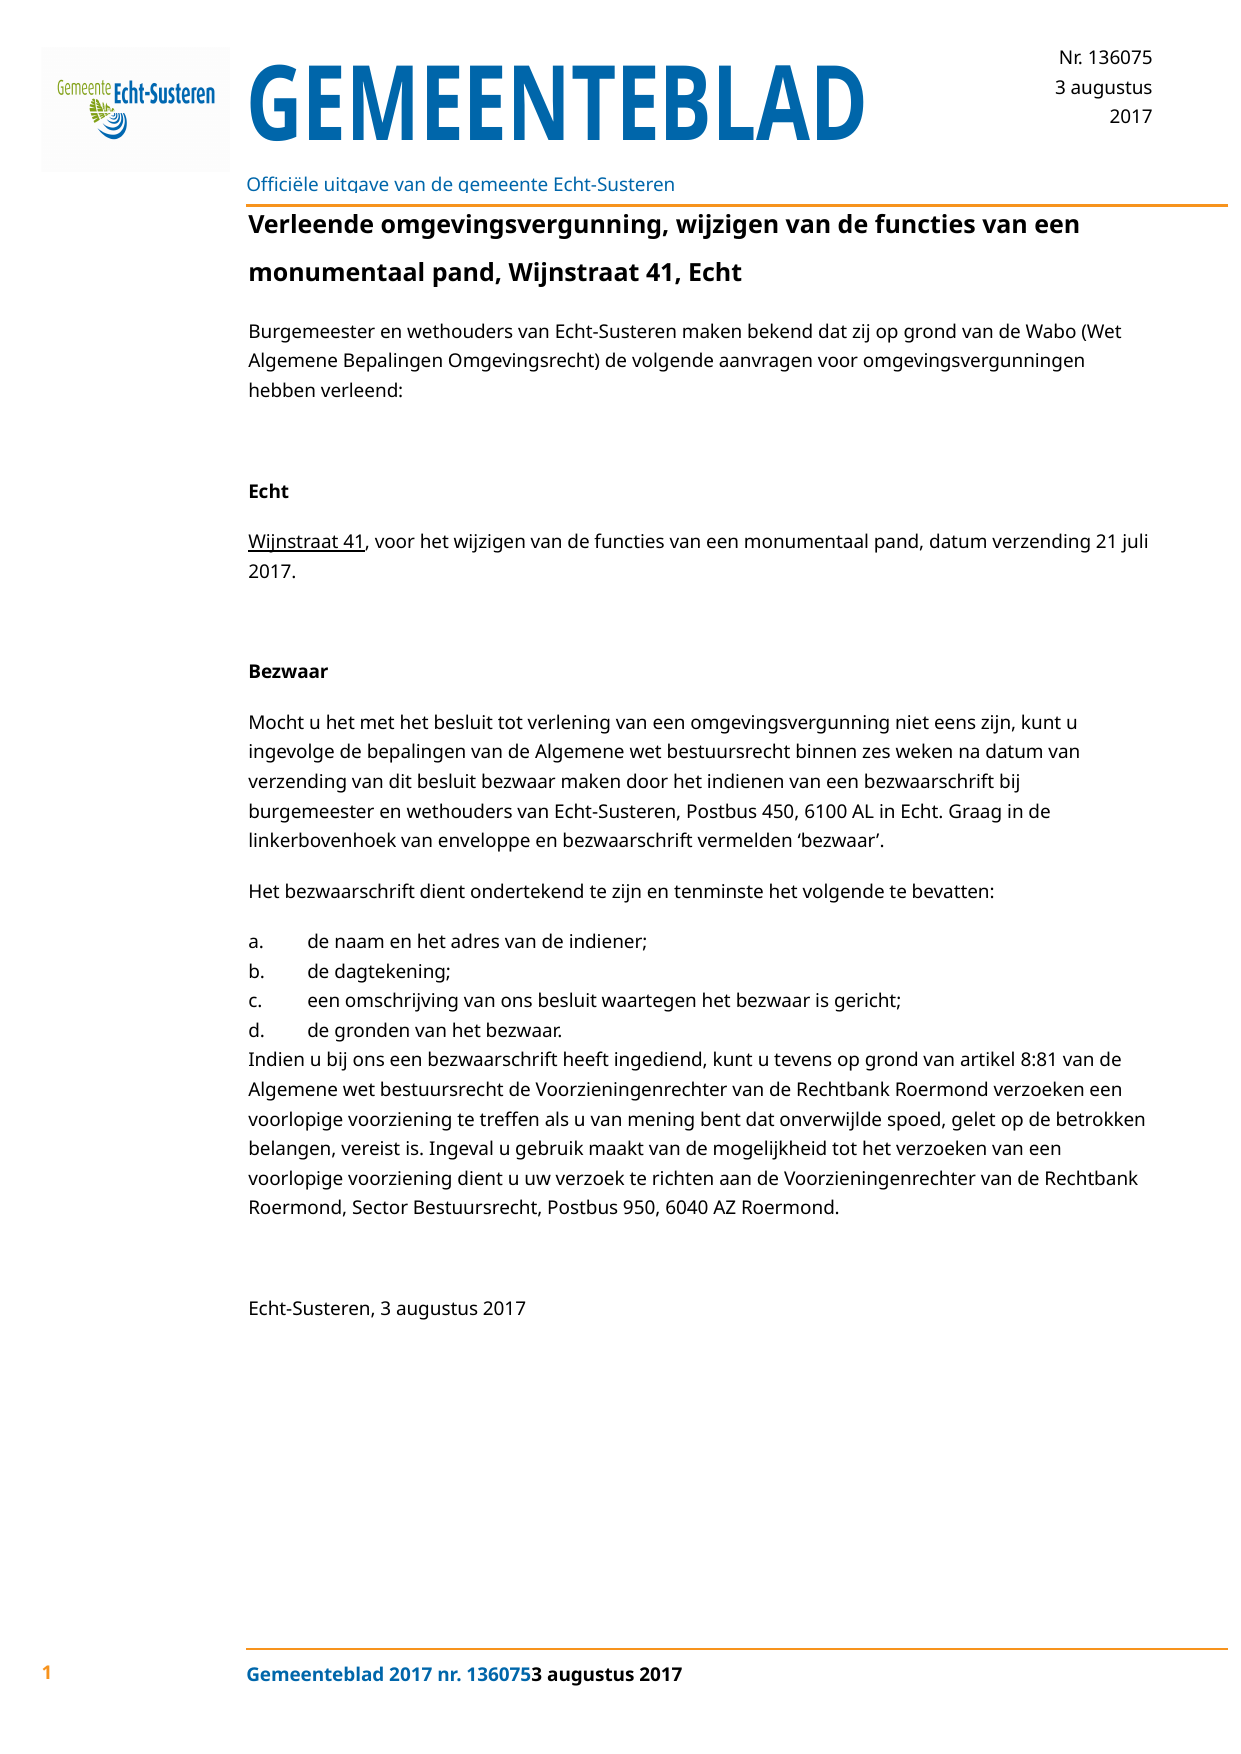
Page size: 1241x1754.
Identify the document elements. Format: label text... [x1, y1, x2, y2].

list de gronden van het bezwaar. [248, 1017, 1152, 1043]
text Het bezwaarschrift dient ondertekend te zijn en tenminste het volgende te bevatten: [248, 878, 1152, 904]
text Wijnstraat 41, voor het wijzigen van de functies van een monumentaal pand, datum verzending 21 juli 2017. [248, 528, 1152, 584]
text Bezwaar [248, 659, 1152, 684]
list de naam en het adres van de indiener; [248, 928, 1152, 954]
text Mocht u het met het besluit tot verlening van een omgevingsvergunning niet eens zijn, kunt u ingevolge de bepalingen van de Algemene wet bestuursrecht binnen zes weken na datum van verzending van dit besluit bezwaar maken door het indienen van een bezwaarschrift bij burgemeester en wethouders van Echt-Susteren, Postbus 450, 6100 AL in Echt. Graag in de linkerbovenhoek van enveloppe en bezwaarschrift vermelden ‘bezwaar’. [248, 709, 1152, 853]
text Verleende omgevingsvergunning, wijzigen van de functies van een monumentaal pand, Wijnstraat 41, Echt [248, 207, 1152, 288]
picture [41, 47, 231, 172]
text Indien u bij ons een bezwaarschrift heeft ingediend, kunt u tevens op grond van artikel 8:81 van de Algemene wet bestuursrecht de Voorzieningenrechter van de Rechtbank Roermond verzoeken een voorlopige voorziening te treffen als u van mening bent dat onverwijlde spoed, gelet op de betrokken belangen, vereist is. Ingeval u gebruik maakt van de mogelijkheid tot het verzoeken van een voorlopige voorziening dient u uw verzoek te richten aan de Voorzieningenrechter van de Rechtbank Roermond, Sector Bestuursrecht, Postbus 950, 6040 AZ Roermond. [248, 1047, 1152, 1220]
text Burgemeester en wethouders van Echt-Susteren maken bekend dat zij op grond van de Wabo (Wet Algemene Bepalingen Omgevingsrecht) de volgende aanvragen voor omgevingsvergunningen hebben verleend: [248, 318, 1152, 403]
list een omschrijving van ons besluit waartegen het bezwaar is gericht; [248, 987, 1152, 1013]
text Echt [248, 478, 1152, 504]
text Echt-Susteren, 3 augustus 2017 [248, 1295, 1152, 1321]
list de dagtekening; [248, 958, 1152, 984]
